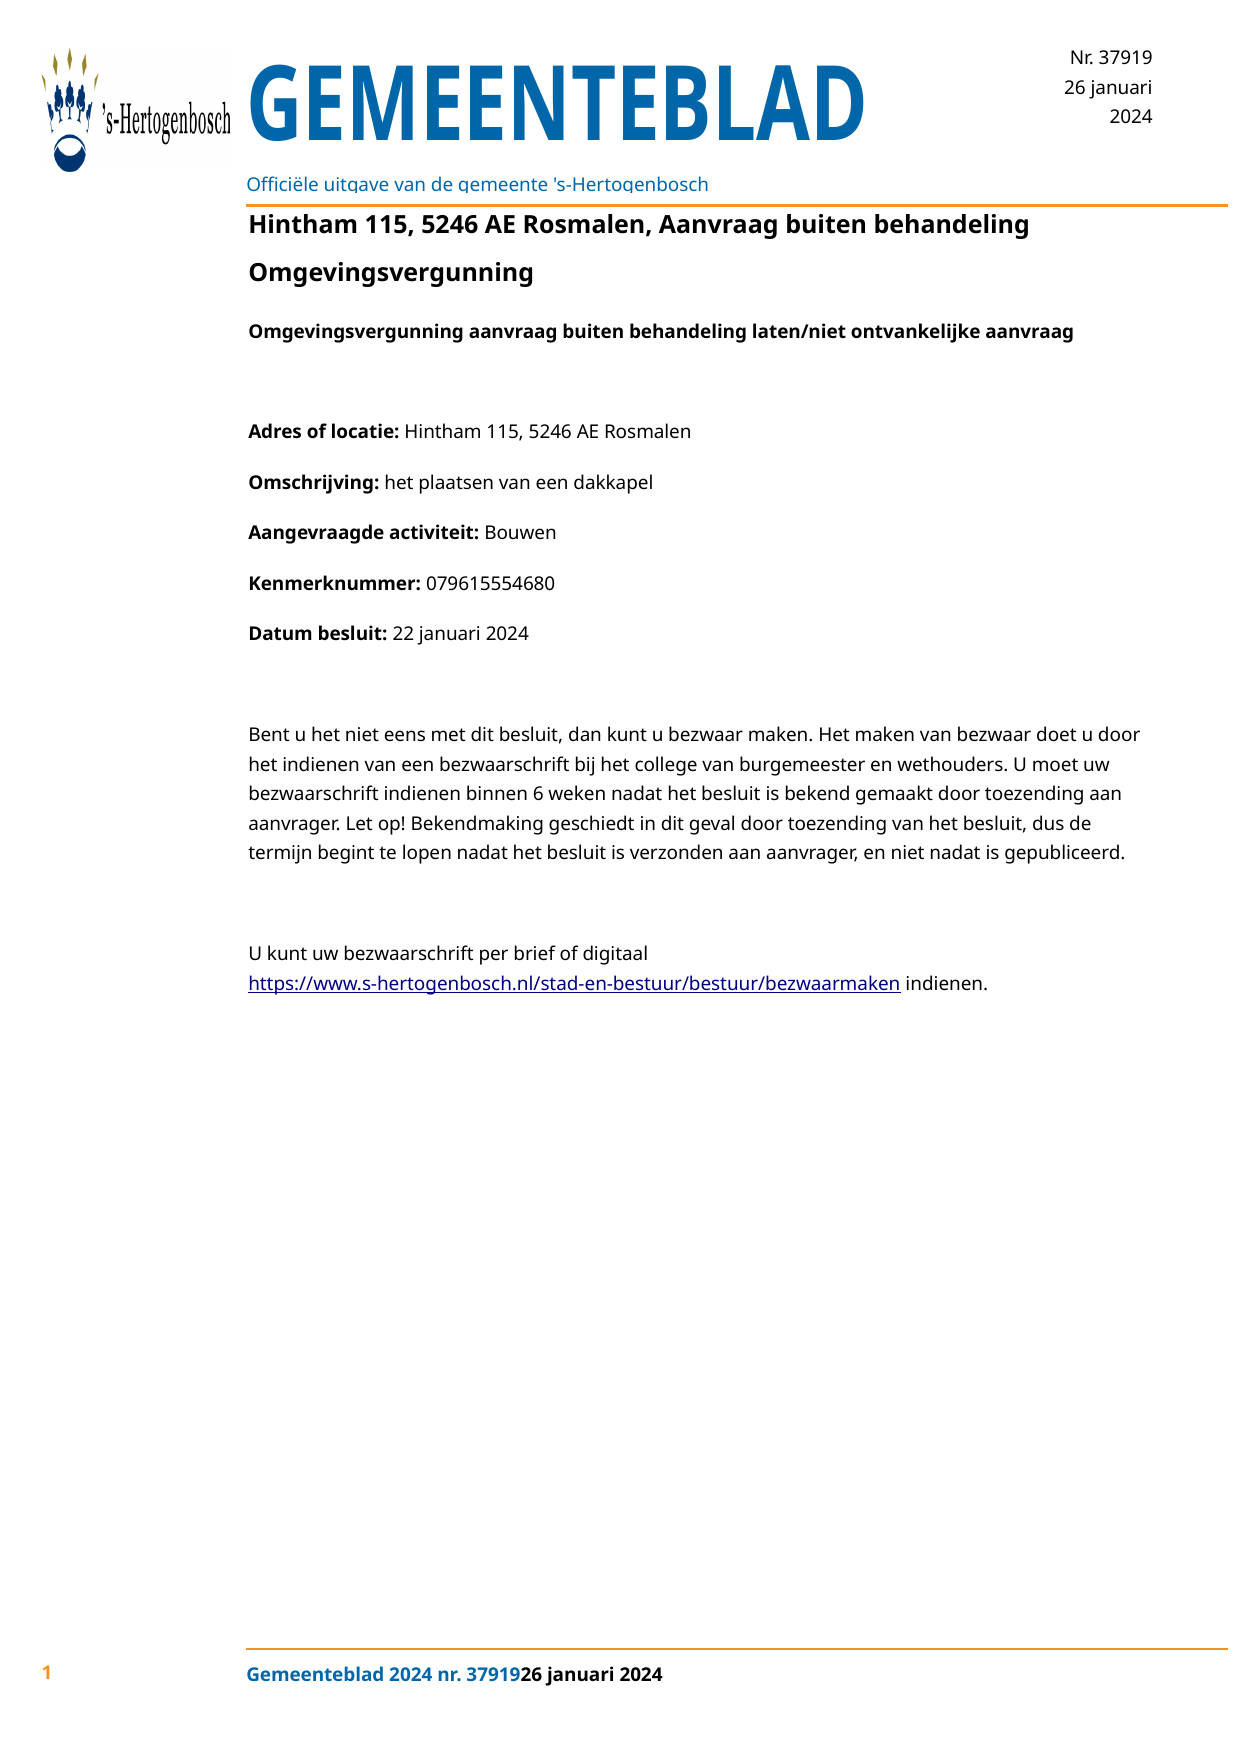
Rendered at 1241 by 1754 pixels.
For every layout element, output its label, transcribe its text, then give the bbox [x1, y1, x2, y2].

text Omgevingsvergunning aanvraag buiten behandeling laten/niet ontvankelijke aanvraag [248, 318, 1152, 344]
text Aangevraagde activiteit: Bouwen [248, 519, 1152, 545]
picture [41, 47, 231, 172]
text Kenmerknummer: 079615554680 [248, 570, 1152, 596]
text Hintham 115, 5246 AE Rosmalen, Aanvraag buiten behandeling Omgevingsvergunning [248, 207, 1152, 288]
text Adres of locatie: Hintham 115, 5246 AE Rosmalen [248, 419, 1152, 444]
text U kunt uw bezwaarschrift per brief of digitaal https://www.s-hertogenbosch.nl/stad-en-bestuur/bestuur/bezwaarmaken indienen. [248, 940, 1152, 996]
text Omschrijving: het plaatsen van een dakkapel [248, 469, 1152, 495]
text Bent u het niet eens met dit besluit, dan kunt u bezwaar maken. Het maken van bezwaar doet u door het indienen van een bezwaarschrift bij het college van burgemeester en wethouders. U moet uw bezwaarschrift indienen binnen 6 weken nadat het besluit is bekend gemaakt door toezending aan aanvrager. Let op! Bekendmaking geschiedt in dit geval door toezending van het besluit, dus de termijn begint te lopen nadat het besluit is verzonden aan aanvrager, en niet nadat is gepubliceerd. [248, 721, 1152, 865]
text Datum besluit: 22 januari 2024 [248, 620, 1152, 646]
